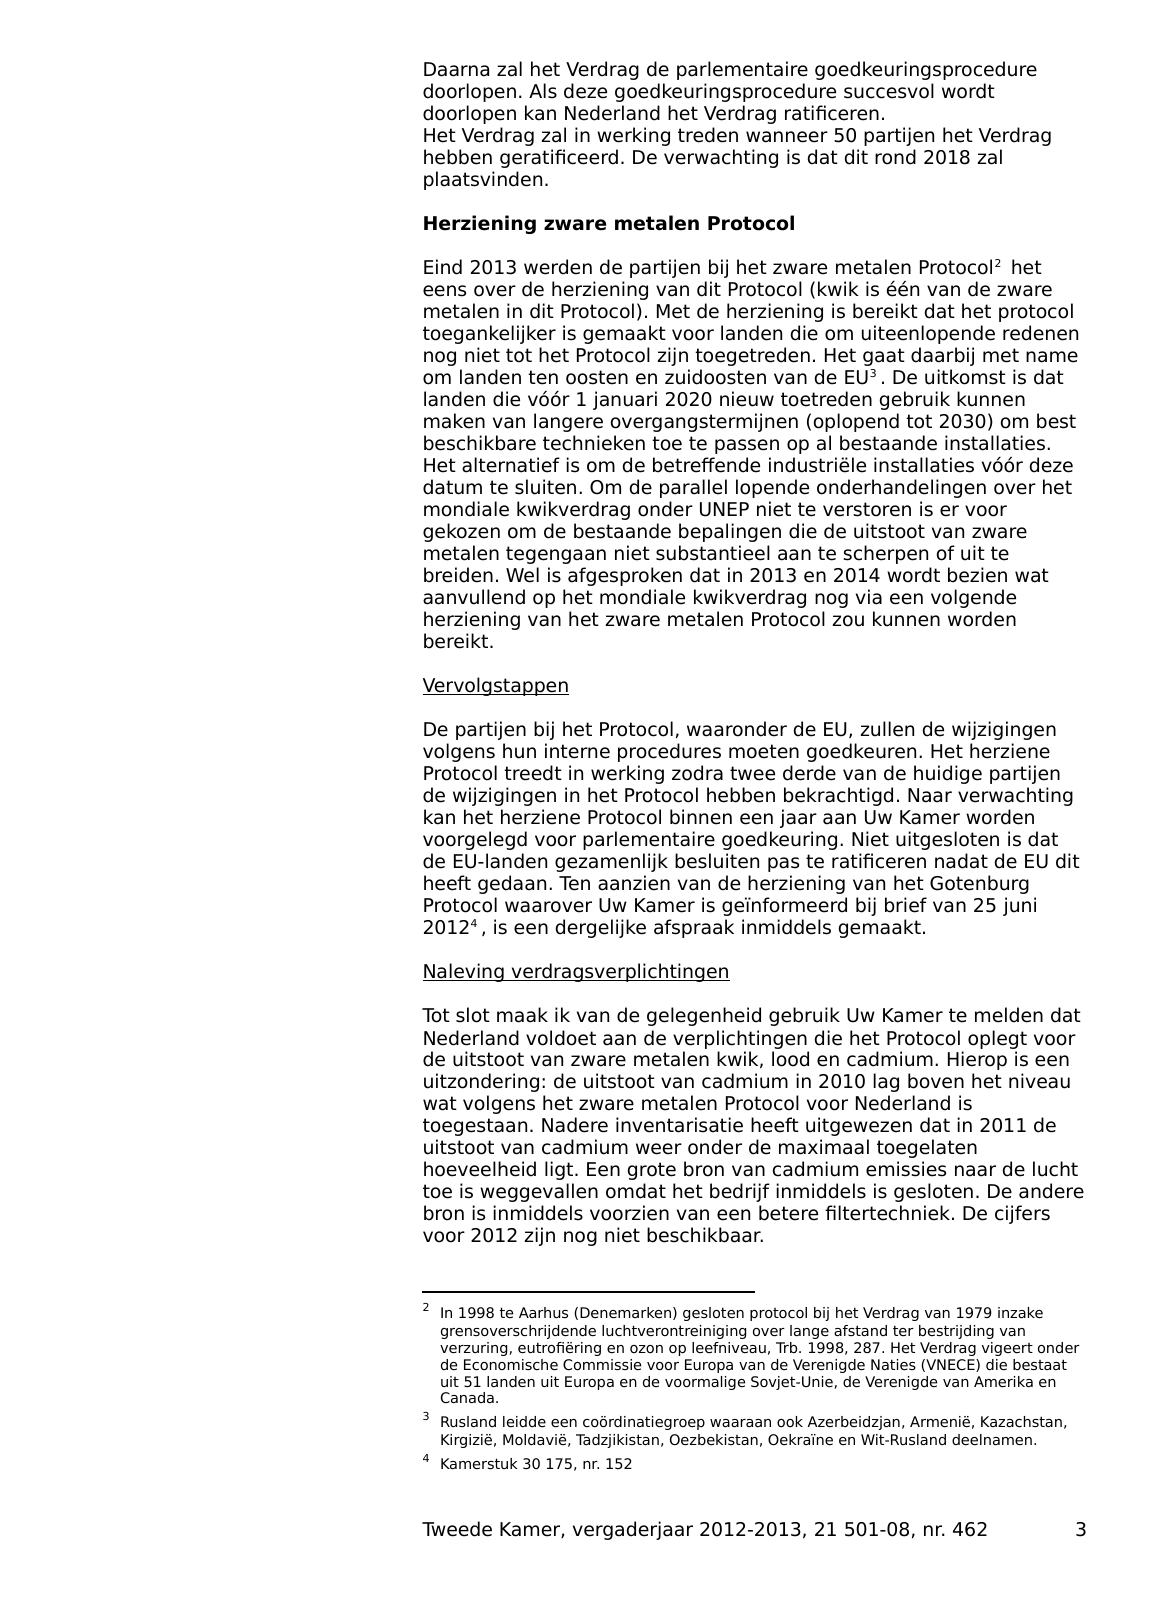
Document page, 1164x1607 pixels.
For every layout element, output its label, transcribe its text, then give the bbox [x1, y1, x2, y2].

text De partijen bij het Protocol, waaronder de EU, zullen de wijzigingen volgens hun interne procedures moeten goedkeuren. Het herziene Protocol treedt in werking zodra twee derde van de huidige partijen de wijzigingen in het Protocol hebben bekrachtigd. Naar verwachting kan het herziene Protocol binnen een jaar aan Uw Kamer worden voorgelegd voor parlementaire goedkeuring. Niet uitgesloten is dat de EU-landen gezamenlijk besluiten pas te ratificeren nadat de EU dit heeft gedaan. Ten aanzien van de herziening van het Gotenburg Protocol waarover Uw Kamer is geïnformeerd bij brief van 25 juni 2012, is een dergelijke afspraak inmiddels gemaakt. [422, 719, 1087, 939]
text Daarna zal het Verdrag de parlementaire goedkeuringsprocedure doorlopen. Als deze goedkeuringsprocedure succesvol wordt doorlopen kan Nederland het Verdrag ratificeren. [422, 59, 1087, 125]
subtitle Naleving verdragsverplichtingen [422, 961, 1087, 983]
text Eind 2013 werden de partijen bij het zware metalen Protocol het eens over de herziening van dit Protocol (kwik is één van de zware metalen in dit Protocol). Met de herziening is bereikt dat het protocol toegankelijker is gemaakt voor landen die om uiteenlopende redenen nog niet tot het Protocol zijn toegetreden. Het gaat daarbij met name om landen ten oosten en zuidoosten van de EU. De uitkomst is dat landen die vóór 1 januari 2020 nieuw toetreden gebruik kunnen maken van langere overgangstermijnen (oplopend tot 2030) om best beschikbare technieken toe te passen op al bestaande installaties. Het alternatief is om de betreffende industriële installaties vóór deze datum te sluiten. Om de parallel lopende onderhandelingen over het mondiale kwikverdrag onder UNEP niet te verstoren is er voor gekozen om de bestaande bepalingen die de uitstoot van zware metalen tegengaan niet substantieel aan te scherpen of uit te breiden. Wel is afgesproken dat in 2013 en 2014 wordt bezien wat aanvullend op het mondiale kwikverdrag nog via een volgende herziening van het zware metalen Protocol zou kunnen worden bereikt. [422, 257, 1087, 653]
text Rusland leidde een coördinatiegroep waaraan ook Azerbeidzjan, Armenië, Kazachstan, Kirgizië, Moldavië, Tadzjikistan, Oezbekistan, Oekraïne en Wit-Rusland deelnamen. [422, 1410, 1087, 1449]
subtitle Herziening zware metalen Protocol [422, 213, 1087, 235]
text In 1998 te Aarhus (Denemarken) gesloten protocol bij het Verdrag van 1979 inzake grensoverschrijdende luchtverontreiniging over lange afstand ter bestrijding van verzuring, eutrofiëring en ozon op leefniveau, Trb. 1998, 287. Het Verdrag vigeert onder de Economische Commissie voor Europa van de Verenigde Naties (VNECE) die bestaat uit 51 landen uit Europa en de voormalige Sovjet-Unie, de Verenigde van Amerika en Canada. [422, 1301, 1087, 1407]
text Kamerstuk 30 175, nr. 152 [422, 1452, 1087, 1474]
text Het Verdrag zal in werking treden wanneer 50 partijen het Verdrag hebben geratificeerd. De verwachting is dat dit rond 2018 zal plaatsvinden. [422, 125, 1087, 191]
text Tot slot maak ik van de gelegenheid gebruik Uw Kamer te melden dat Nederland voldoet aan de verplichtingen die het Protocol oplegt voor de uitstoot van zware metalen kwik, lood en cadmium. Hierop is een uitzondering: de uitstoot van cadmium in 2010 lag boven het niveau wat volgens het zware metalen Protocol voor Nederland is toegestaan. Nadere inventarisatie heeft uitgewezen dat in 2011 de uitstoot van cadmium weer onder de maximaal toegelaten hoeveelheid ligt. Een grote bron van cadmium emissies naar de lucht toe is weggevallen omdat het bedrijf inmiddels is gesloten. De andere bron is inmiddels voorzien van een betere filtertechniek. De cijfers voor 2012 zijn nog niet beschikbaar. [422, 1005, 1087, 1247]
subtitle Vervolgstappen [422, 675, 1087, 697]
